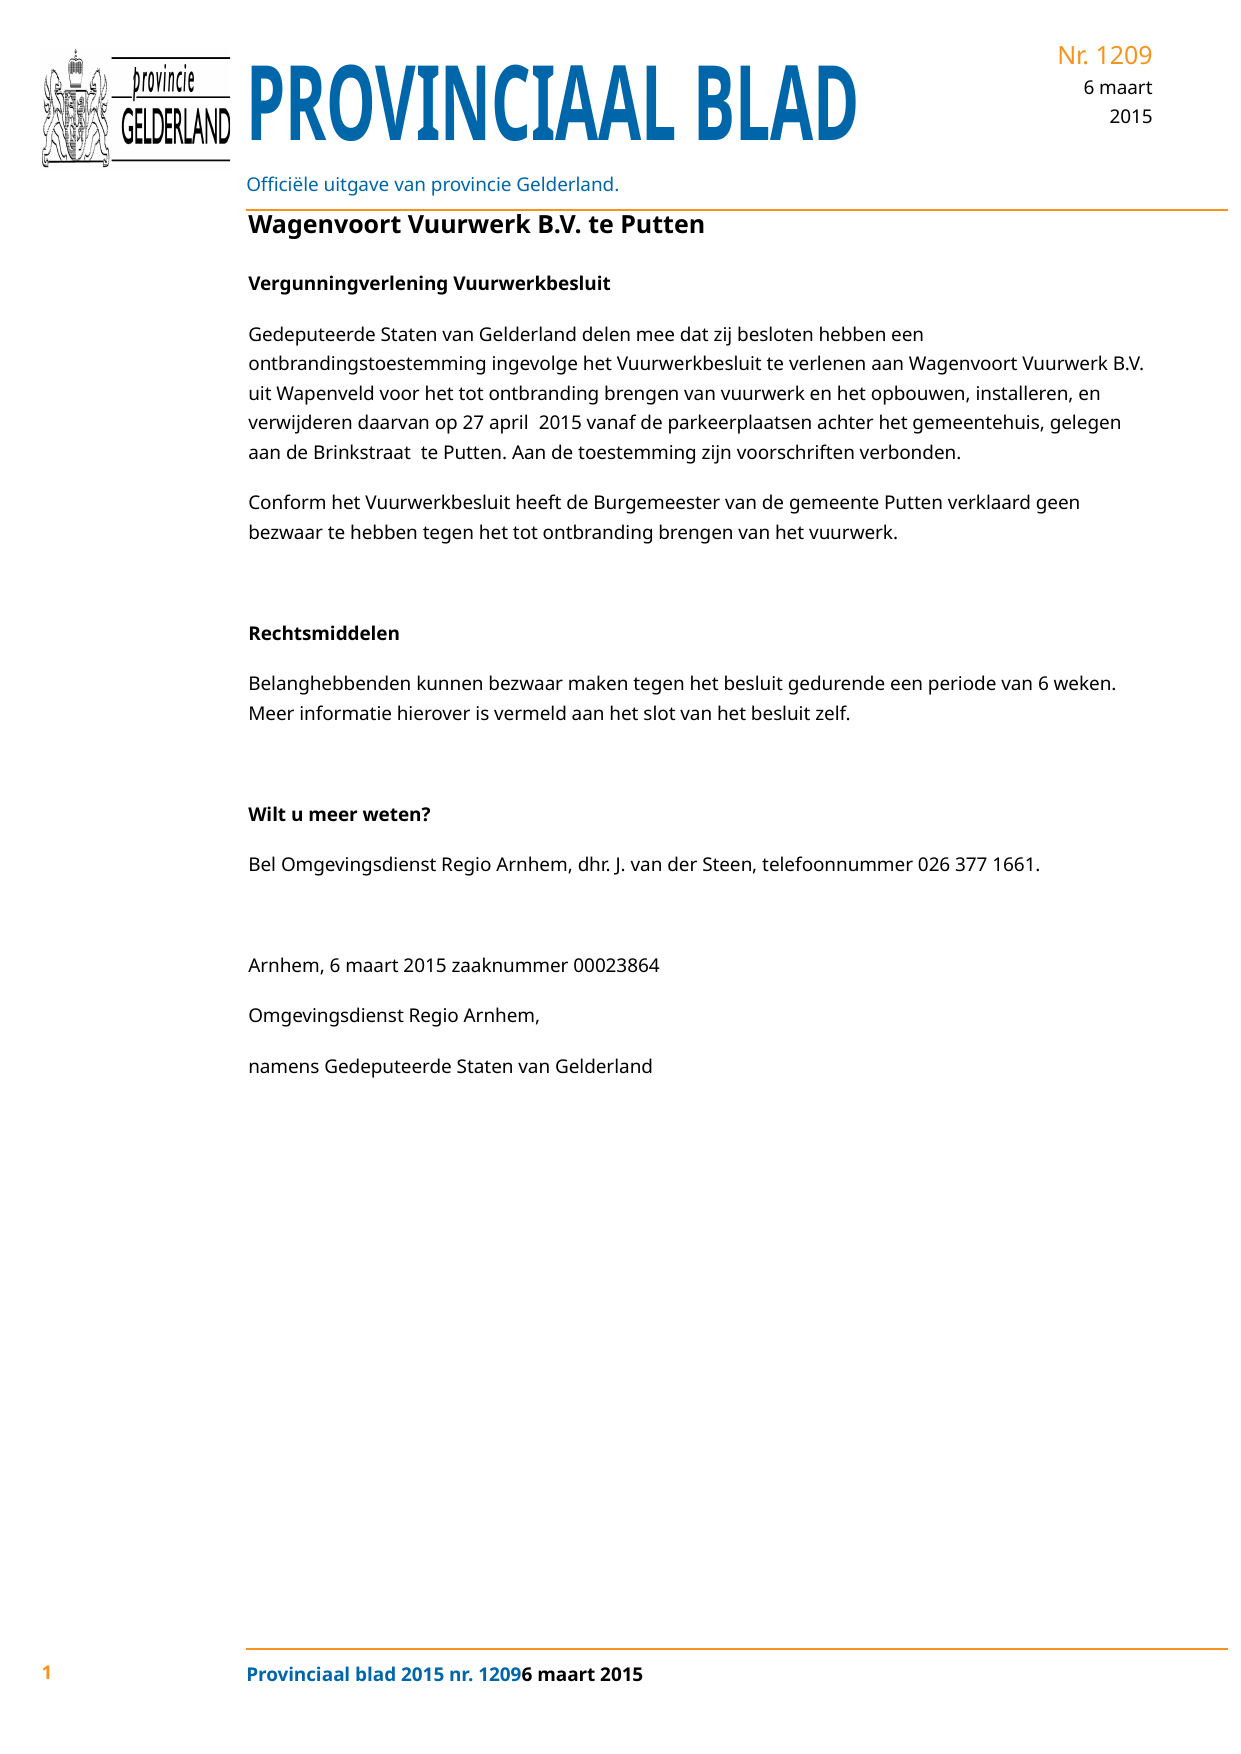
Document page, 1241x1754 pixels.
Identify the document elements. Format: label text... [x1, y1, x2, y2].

text Conform het Vuurwerkbesluit heeft de Burgemeester van de gemeente Putten verklaard geen bezwaar te hebben tegen het tot ontbranding brengen van het vuurwerk. [248, 489, 1152, 545]
text Wagenvoort Vuurwerk B.V. te Putten [248, 211, 1152, 241]
text Vergunningverlening Vuurwerkbesluit [248, 270, 1152, 296]
text Belanghebbenden kunnen bezwaar maken tegen het besluit gedurende een periode van 6 weken. Meer informatie hierover is vermeld aan het slot van het besluit zelf. [248, 670, 1152, 726]
text Bel Omgevingsdienst Regio Arnhem, dhr. J. van der Steen, telefoonnummer 026 377 1661. [248, 851, 1152, 877]
text Arnhem, 6 maart 2015 zaaknummer 00023864 [248, 952, 1152, 978]
text namens Gedeputeerde Staten van Gelderland [248, 1053, 1152, 1078]
text Omgevingsdienst Regio Arnhem, [248, 1002, 1152, 1028]
text Wilt u meer weten? [248, 801, 1152, 826]
text Gedeputeerde Staten van Gelderland delen mee dat zij besloten hebben een ontbrandingstoestemming ingevolge het Vuurwerkbesluit te verlenen aan Wagenvoort Vuurwerk B.V. uit Wapenveld voor het tot ontbranding brengen van vuurwerk en het opbouwen, installeren, en verwijderen daarvan op 27 april 2015 vanaf de parkeerplaatsen achter het gemeentehuis, gelegen aan de Brinkstraat te Putten. Aan de toestemming zijn voorschriften verbonden. [248, 321, 1152, 465]
picture [41, 47, 231, 172]
text Rechtsmiddelen [248, 620, 1152, 646]
